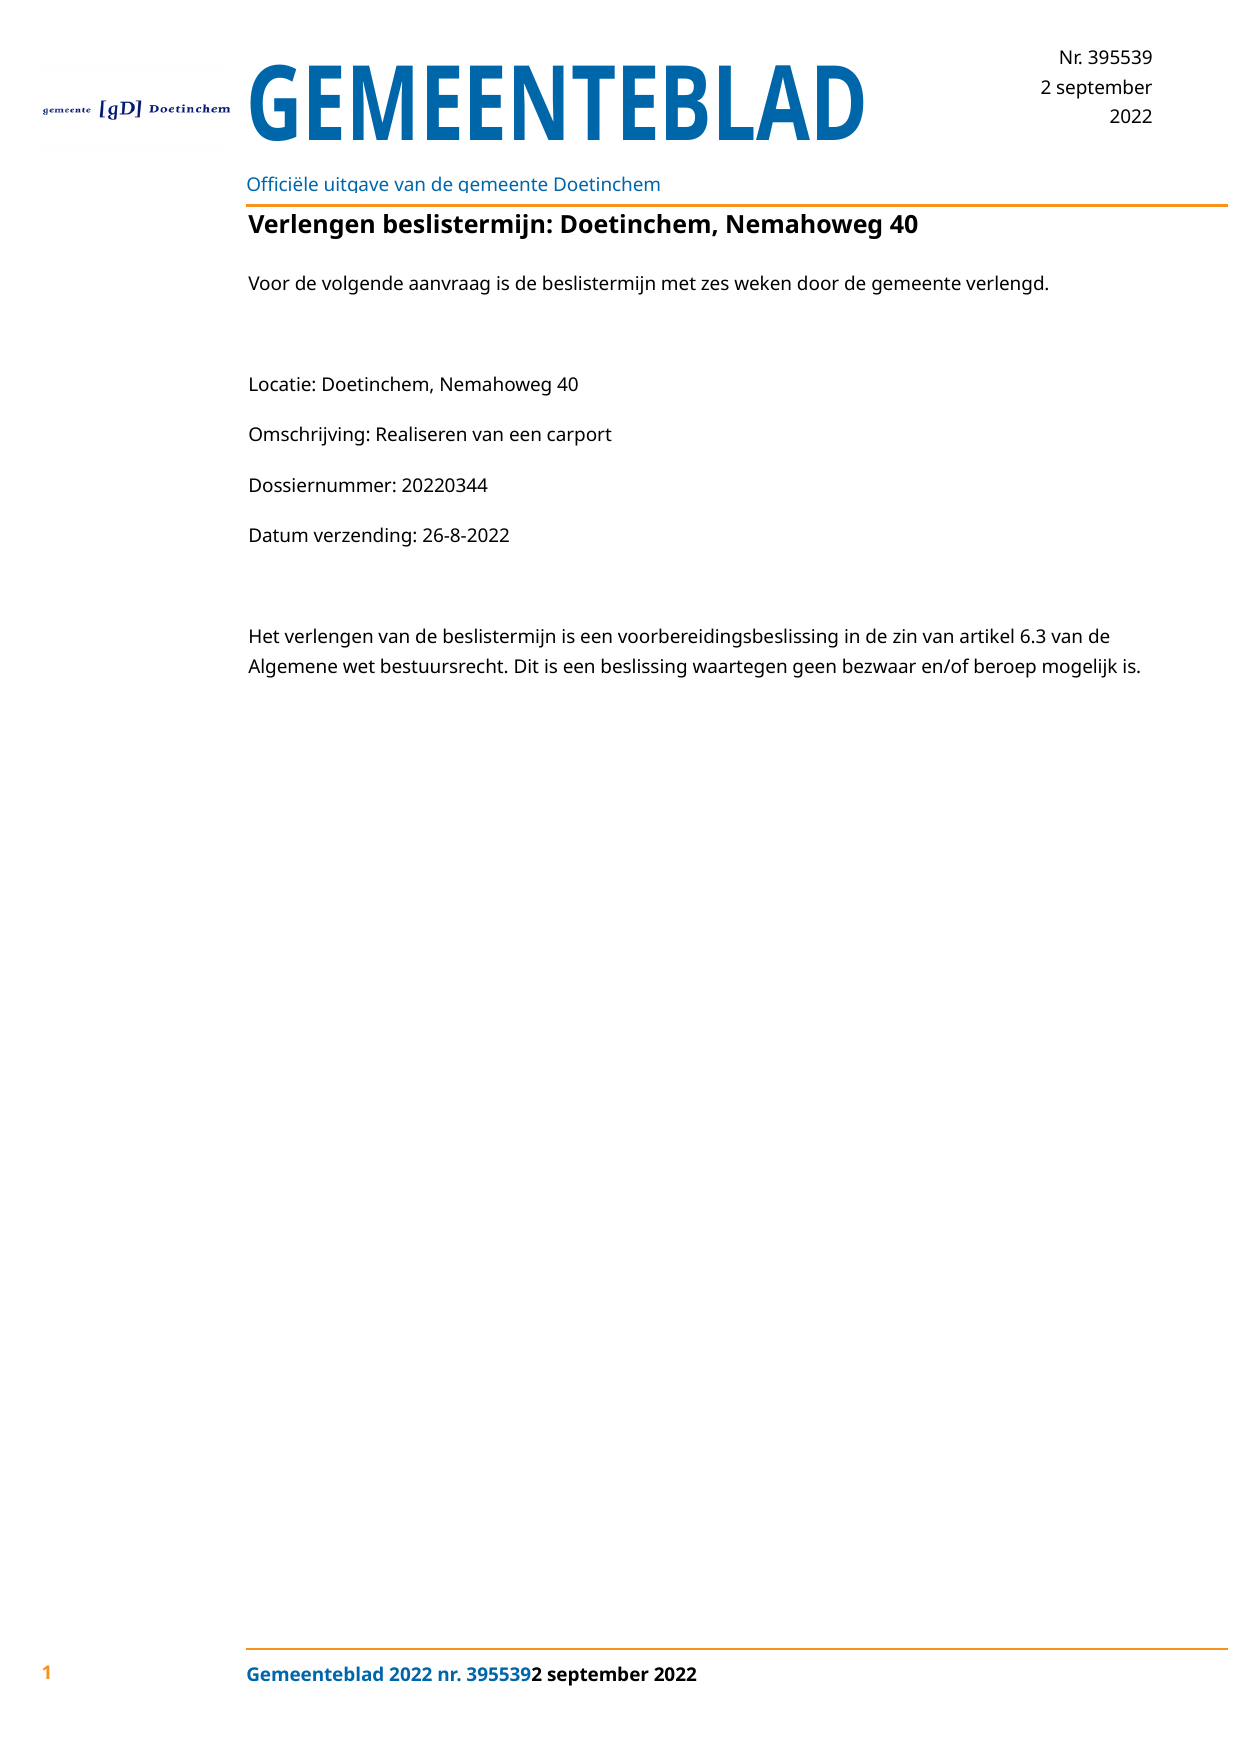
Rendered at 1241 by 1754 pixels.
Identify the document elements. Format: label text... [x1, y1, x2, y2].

text Verlengen beslistermijn: Doetinchem, Nemahoweg 40 [248, 207, 1152, 241]
text Het verlengen van de beslistermijn is een voorbereidingsbeslissing in de zin van artikel 6.3 van de Algemene wet bestuursrecht. Dit is een beslissing waartegen geen bezwaar en/of beroep mogelijk is. [248, 623, 1152, 678]
text Datum verzending: 26-8-2022 [248, 522, 1152, 548]
text Locatie: Doetinchem, Nemahoweg 40 [248, 371, 1152, 397]
picture [41, 47, 231, 172]
text Dossiernummer: 20220344 [248, 472, 1152, 498]
text Omschrijving: Realiseren van een carport [248, 422, 1152, 447]
text Voor de volgende aanvraag is de beslistermijn met zes weken door de gemeente verlengd. [248, 270, 1152, 296]
